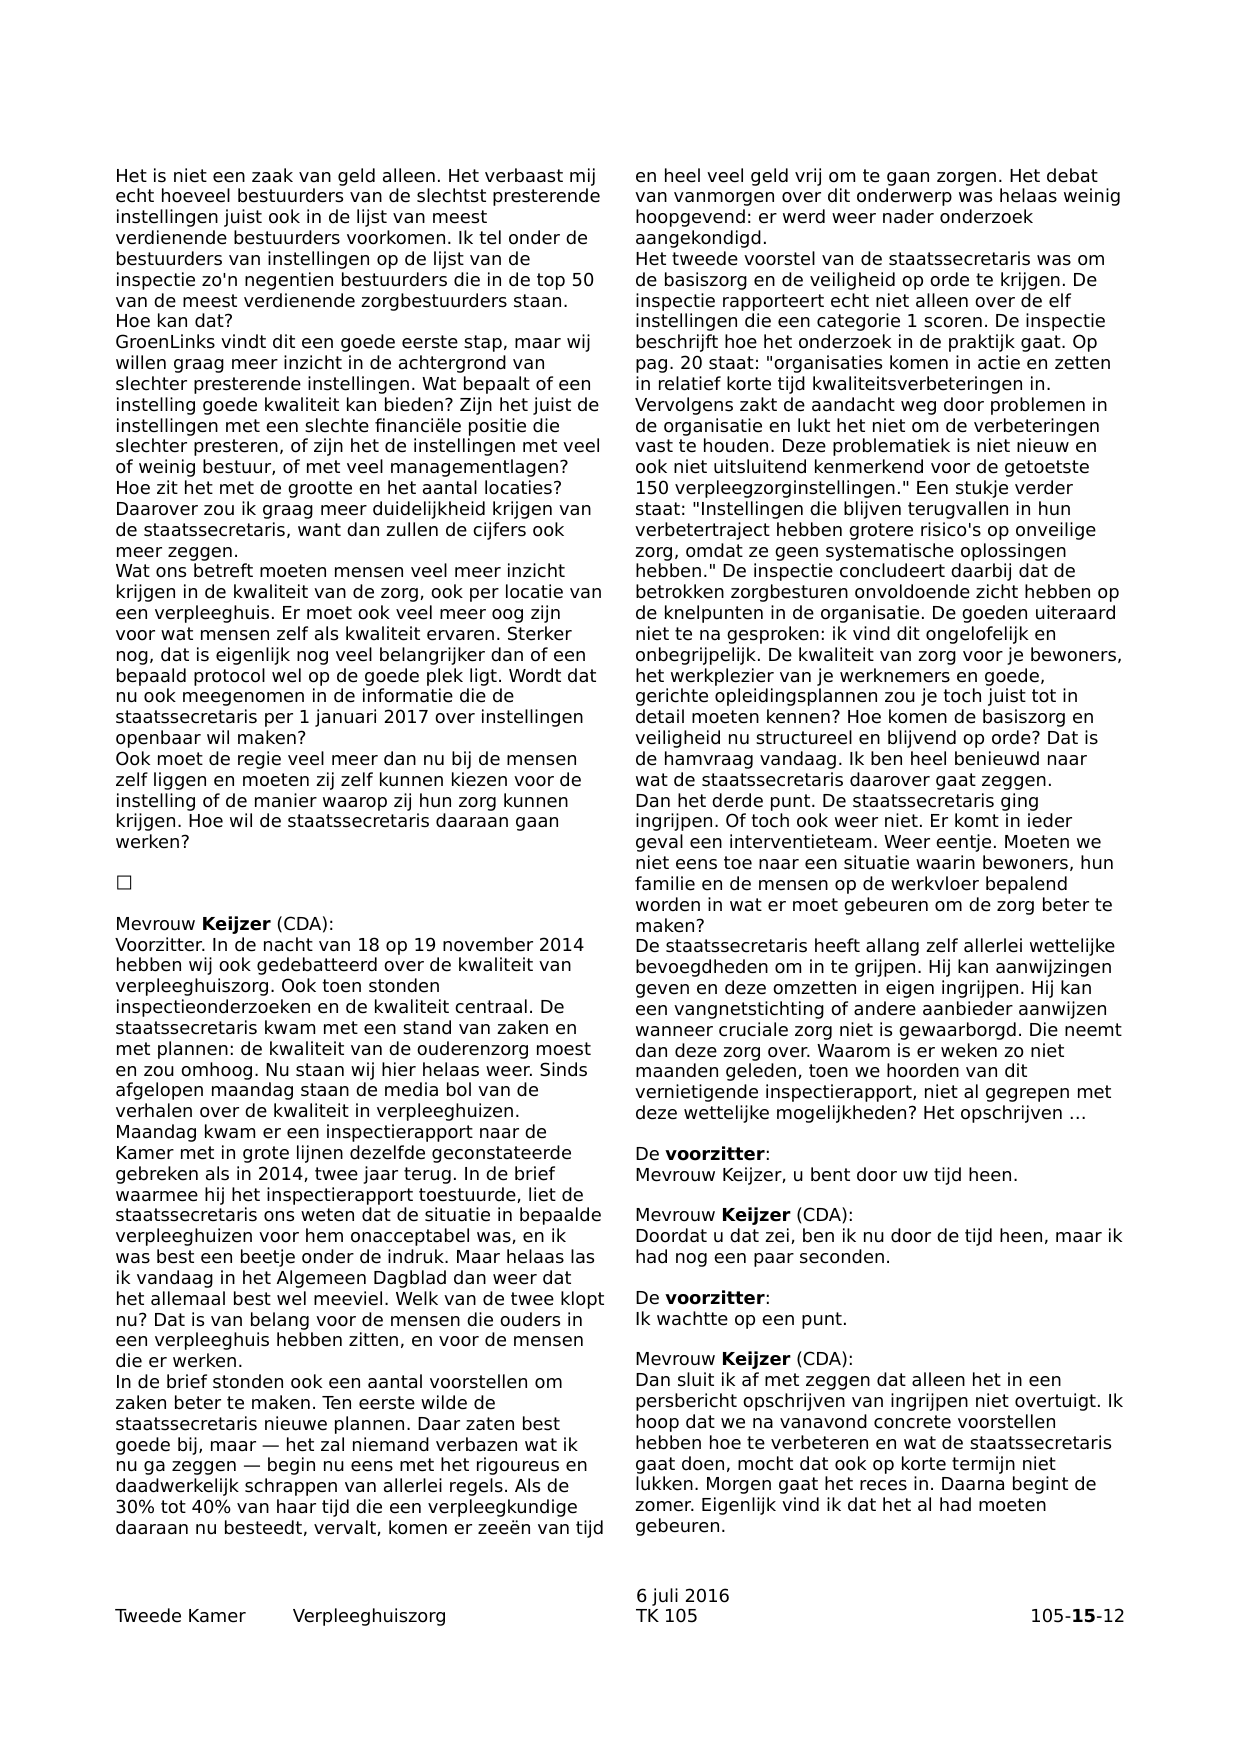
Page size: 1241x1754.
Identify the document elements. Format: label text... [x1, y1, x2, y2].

text Mevrouw Keijzer (CDA): [635, 1205, 1125, 1226]
text De voorzitter: [635, 1288, 1125, 1308]
text De staatssecretaris heeft allang zelf allerlei wettelijke bevoegdheden om in te grijpen. Hij kan aanwijzingen geven en deze omzetten in eigen ingrijpen. Hij kan een vangnetstichting of andere aanbieder aanwijzen wanneer cruciale zorg niet is gewaarborgd. Die neemt dan deze zorg over. Waarom is er weken zo niet maanden geleden, toen we hoorden van dit vernietigende inspectierapport, niet al gegrepen met deze wettelijke mogelijkheden? Het opschrijven … [635, 936, 1125, 1124]
text en heel veel geld vrij om te gaan zorgen. Het debat van vanmorgen over dit onderwerp was helaas weinig hoopgevend: er werd weer nader onderzoek aangekondigd. [635, 165, 1125, 249]
text ⬜ [115, 873, 605, 893]
text In de brief stonden ook een aantal voorstellen om zaken beter te maken. Ten eerste wilde de staatssecretaris nieuwe plannen. Daar zaten best goede bij, maar — het zal niemand verbazen wat ik nu ga zeggen — begin nu eens met het rigoureus en daadwerkelijk schrappen van allerlei regels. Als de 30% tot 40% van haar tijd die een verpleegkundige daaraan nu besteedt, vervalt, komen er zeeën van tijd [115, 1372, 605, 1538]
text Dan het derde punt. De staatssecretaris ging ingrijpen. Of toch ook weer niet. Er komt in ieder geval een interventieteam. Weer eentje. Moeten we niet eens toe naar een situatie waarin bewoners, hun familie en de mensen op de werkvloer bepalend worden in wat er moet gebeuren om de zorg beter te maken? [635, 790, 1125, 936]
text Het is niet een zaak van geld alleen. Het verbaast mij echt hoeveel bestuurders van de slechtst presterende instellingen juist ook in de lijst van meest verdienende bestuurders voorkomen. Ik tel onder de bestuurders van instellingen op de lijst van de inspectie zo'n negentien bestuurders die in de top 50 van de meest verdienende zorgbestuurders staan. Hoe kan dat? [115, 165, 605, 332]
text De voorzitter: [635, 1144, 1125, 1164]
text Mevrouw Keijzer (CDA): [635, 1349, 1125, 1370]
text Het tweede voorstel van de staatssecretaris was om de basiszorg en de veiligheid op orde te krijgen. De inspectie rapporteert echt niet alleen over de elf instellingen die een categorie 1 scoren. De inspectie beschrijft hoe het onderzoek in de praktijk gaat. Op pag. 20 staat: "organisaties komen in actie en zetten in relatief korte tijd kwaliteitsverbeteringen in. Vervolgens zakt de aandacht weg door problemen in de organisatie en lukt het niet om de verbeteringen vast te houden. Deze problematiek is niet nieuw en ook niet uitsluitend kenmerkend voor de getoetste 150 verpleegzorginstellingen." Een stukje verder staat: "Instellingen die blijven terugvallen in hun verbetertraject hebben grotere risico's op onveilige zorg, omdat ze geen systematische oplossingen hebben." De inspectie concludeert daarbij dat de betrokken zorgbesturen onvoldoende zicht hebben op de knelpunten in de organisatie. De goeden uiteraard niet te na gesproken: ik vind dit ongelofelijk en onbegrijpelijk. De kwaliteit van zorg voor je bewoners, het werkplezier van je werknemers en goede, gerichte opleidingsplannen zou je toch juist tot in detail moeten kennen? Hoe komen de basiszorg en veiligheid nu structureel en blijvend op orde? Dat is de hamvraag vandaag. Ik ben heel benieuwd naar wat de staatssecretaris daarover gaat zeggen. [635, 249, 1125, 790]
text Ik wachtte op een punt. [635, 1308, 1125, 1329]
text GroenLinks vindt dit een goede eerste stap, maar wij willen graag meer inzicht in de achtergrond van slechter presterende instellingen. Wat bepaalt of een instelling goede kwaliteit kan bieden? Zijn het juist de instellingen met een slechte financiële positie die slechter presteren, of zijn het de instellingen met veel of weinig bestuur, of met veel managementlagen? Hoe zit het met de grootte en het aantal locaties? Daarover zou ik graag meer duidelijkheid krijgen van de staatssecretaris, want dan zullen de cijfers ook meer zeggen. [115, 332, 605, 561]
text Mevrouw Keijzer (CDA): [115, 913, 605, 934]
text Mevrouw Keijzer, u bent door uw tijd heen. [635, 1164, 1125, 1185]
text Wat ons betreft moeten mensen veel meer inzicht krijgen in de kwaliteit van de zorg, ook per locatie van een verpleeghuis. Er moet ook veel meer oog zijn voor wat mensen zelf als kwaliteit ervaren. Sterker nog, dat is eigenlijk nog veel belangrijker dan of een bepaald protocol wel op de goede plek ligt. Wordt dat nu ook meegenomen in de informatie die de staatssecretaris per 1 januari 2017 over instellingen openbaar wil maken? [115, 561, 605, 749]
text Voorzitter. In de nacht van 18 op 19 november 2014 hebben wij ook gedebatteerd over de kwaliteit van verpleeghuiszorg. Ook toen stonden inspectieonderzoeken en de kwaliteit centraal. De staatssecretaris kwam met een stand van zaken en met plannen: de kwaliteit van de ouderenzorg moest en zou omhoog. Nu staan wij hier helaas weer. Sinds afgelopen maandag staan de media bol van de verhalen over de kwaliteit in verpleeghuizen. Maandag kwam er een inspectierapport naar de Kamer met in grote lijnen dezelfde geconstateerde gebreken als in 2014, twee jaar terug. In de brief waarmee hij het inspectierapport toestuurde, liet de staatssecretaris ons weten dat de situatie in bepaalde verpleeghuizen voor hem onacceptabel was, en ik was best een beetje onder de indruk. Maar helaas las ik vandaag in het Algemeen Dagblad dan weer dat het allemaal best wel meeviel. Welk van de twee klopt nu? Dat is van belang voor de mensen die ouders in een verpleeghuis hebben zitten, en voor de mensen die er werken. [115, 934, 605, 1372]
text Doordat u dat zei, ben ik nu door de tijd heen, maar ik had nog een paar seconden. [635, 1226, 1125, 1268]
text Dan sluit ik af met zeggen dat alleen het in een persbericht opschrijven van ingrijpen niet overtuigt. Ik hoop dat we na vanavond concrete voorstellen hebben hoe te verbeteren en wat de staatssecretaris gaat doen, mocht dat ook op korte termijn niet lukken. Morgen gaat het reces in. Daarna begint de zomer. Eigenlijk vind ik dat het al had moeten gebeuren. [635, 1370, 1125, 1537]
text Ook moet de regie veel meer dan nu bij de mensen zelf liggen en moeten zij zelf kunnen kiezen voor de instelling of de manier waarop zij hun zorg kunnen krijgen. Hoe wil de staatssecretaris daaraan gaan werken? [115, 749, 605, 853]
